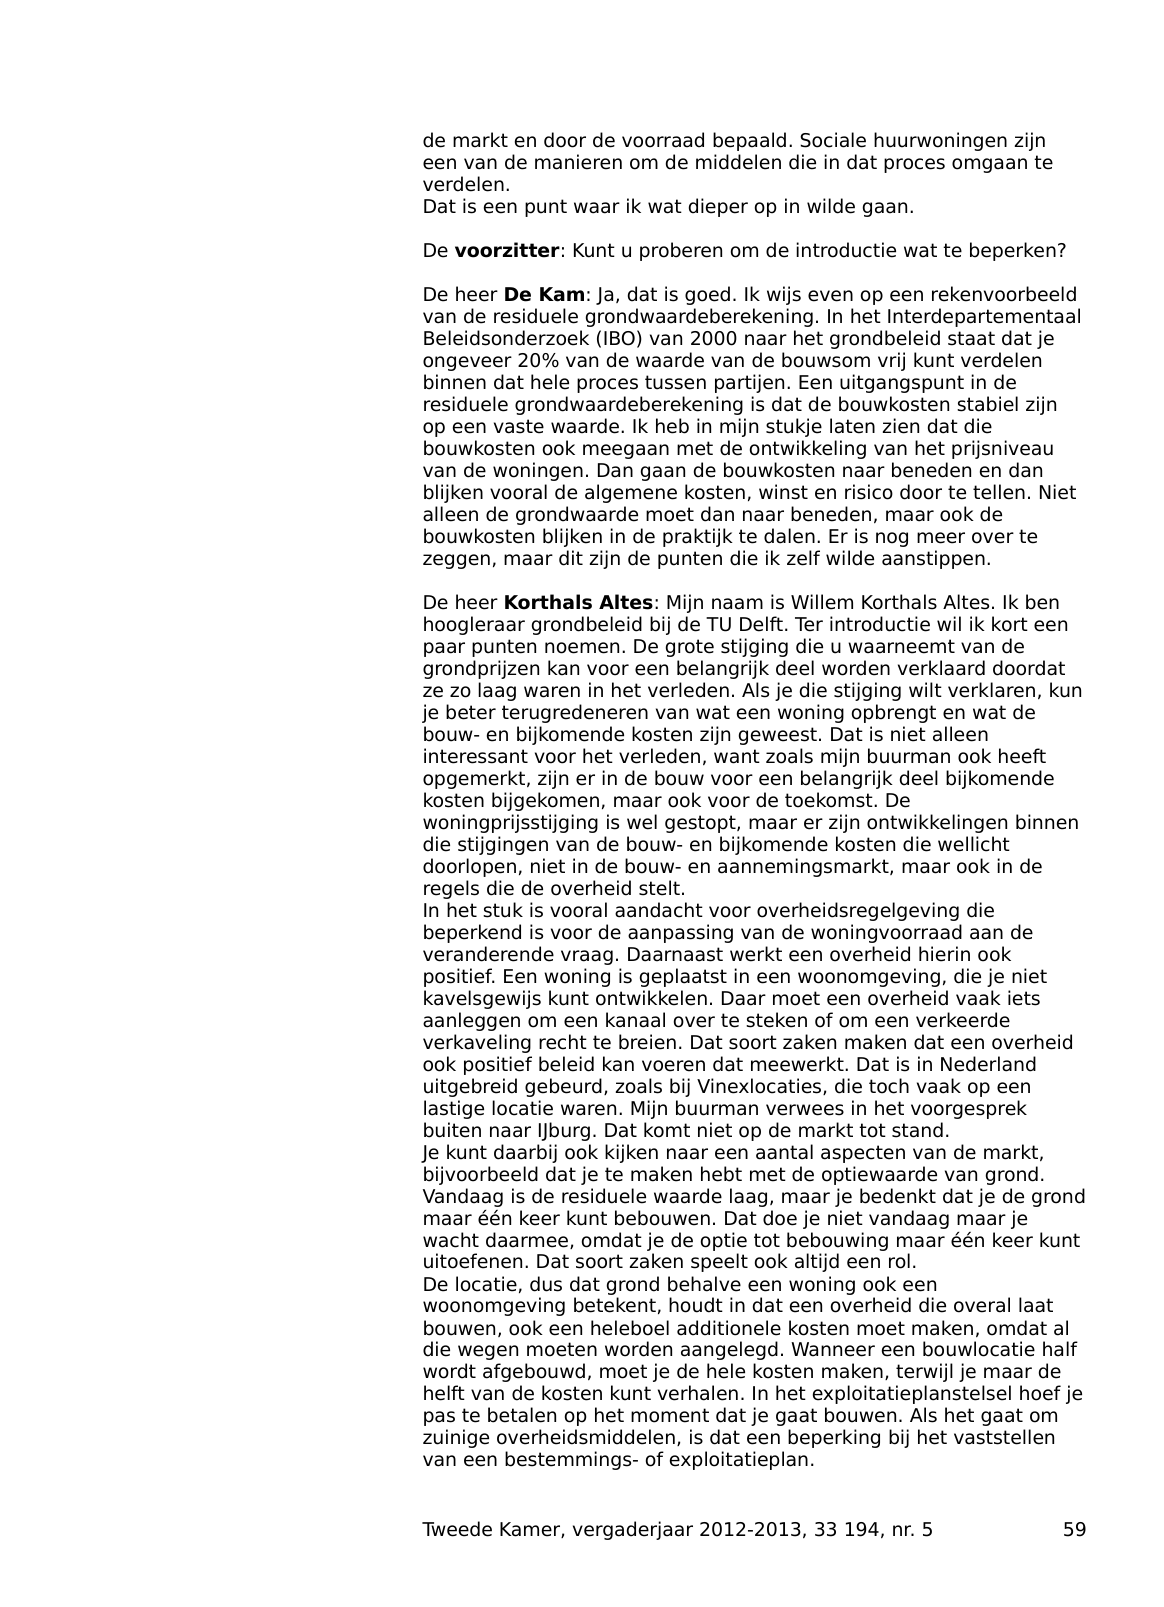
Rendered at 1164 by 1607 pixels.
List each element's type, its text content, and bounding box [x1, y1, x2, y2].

text de markt en door de voorraad bepaald. Sociale huurwoningen zijn een van de manieren om de middelen die in dat proces omgaan te verdelen. [422, 130, 1087, 196]
text De locatie, dus dat grond behalve een woning ook een woonomgeving betekent, houdt in dat een overheid die overal laat bouwen, ook een heleboel additionele kosten moet maken, omdat al die wegen moeten worden aangelegd. Wanneer een bouwlocatie half wordt afgebouwd, moet je de hele kosten maken, terwijl je maar de helft van de kosten kunt verhalen. In het exploitatieplanstelsel hoef je pas te betalen op het moment dat je gaat bouwen. Als het gaat om zuinige overheidsmiddelen, is dat een beperking bij het vaststellen van een bestemmings- of exploitatieplan. [422, 1273, 1087, 1471]
text De heer Korthals Altes: Mijn naam is Willem Korthals Altes. Ik ben hoogleraar grondbeleid bij de TU Delft. Ter introductie wil ik kort een paar punten noemen. De grote stijging die u waarneemt van de grondprijzen kan voor een belangrijk deel worden verklaard doordat ze zo laag waren in het verleden. Als je die stijging wilt verklaren, kun je beter terugredeneren van wat een woning opbrengt en wat de bouw- en bijkomende kosten zijn geweest. Dat is niet alleen interessant voor het verleden, want zoals mijn buurman ook heeft opgemerkt, zijn er in de bouw voor een belangrijk deel bijkomende kosten bijgekomen, maar ook voor de toekomst. De woningprijsstijging is wel gestopt, maar er zijn ontwikkelingen binnen die stijgingen van de bouw- en bijkomende kosten die wellicht doorlopen, niet in de bouw- en aannemingsmarkt, maar ook in de regels die de overheid stelt. [422, 592, 1087, 900]
text De heer De Kam: Ja, dat is goed. Ik wijs even op een rekenvoorbeeld van de residuele grondwaardeberekening. In het Interdepartementaal Beleidsonderzoek (IBO) van 2000 naar het grondbeleid staat dat je ongeveer 20% van de waarde van de bouwsom vrij kunt verdelen binnen dat hele proces tussen partijen. Een uitgangspunt in de residuele grondwaardeberekening is dat de bouwkosten stabiel zijn op een vaste waarde. Ik heb in mijn stukje laten zien dat die bouwkosten ook meegaan met de ontwikkeling van het prijsniveau van de woningen. Dan gaan de bouwkosten naar beneden en dan blijken vooral de algemene kosten, winst en risico door te tellen. Niet alleen de grondwaarde moet dan naar beneden, maar ook de bouwkosten blijken in de praktijk te dalen. Er is nog meer over te zeggen, maar dit zijn de punten die ik zelf wilde aanstippen. [422, 284, 1087, 570]
text Dat is een punt waar ik wat dieper op in wilde gaan. [422, 196, 1087, 218]
text De voorzitter: Kunt u proberen om de introductie wat te beperken? [422, 240, 1087, 262]
text In het stuk is vooral aandacht voor overheidsregelgeving die beperkend is voor de aanpassing van de woningvoorraad aan de veranderende vraag. Daarnaast werkt een overheid hierin ook positief. Een woning is geplaatst in een woonomgeving, die je niet kavelsgewijs kunt ontwikkelen. Daar moet een overheid vaak iets aanleggen om een kanaal over te steken of om een verkeerde verkaveling recht te breien. Dat soort zaken maken dat een overheid ook positief beleid kan voeren dat meewerkt. Dat is in Nederland uitgebreid gebeurd, zoals bij Vinexlocaties, die toch vaak op een lastige locatie waren. Mijn buurman verwees in het voorgesprek buiten naar IJburg. Dat komt niet op de markt tot stand. [422, 900, 1087, 1142]
text Je kunt daarbij ook kijken naar een aantal aspecten van de markt, bijvoorbeeld dat je te maken hebt met de optiewaarde van grond. Vandaag is de residuele waarde laag, maar je bedenkt dat je de grond maar één keer kunt bebouwen. Dat doe je niet vandaag maar je wacht daarmee, omdat je de optie tot bebouwing maar één keer kunt uitoefenen. Dat soort zaken speelt ook altijd een rol. [422, 1142, 1087, 1273]
